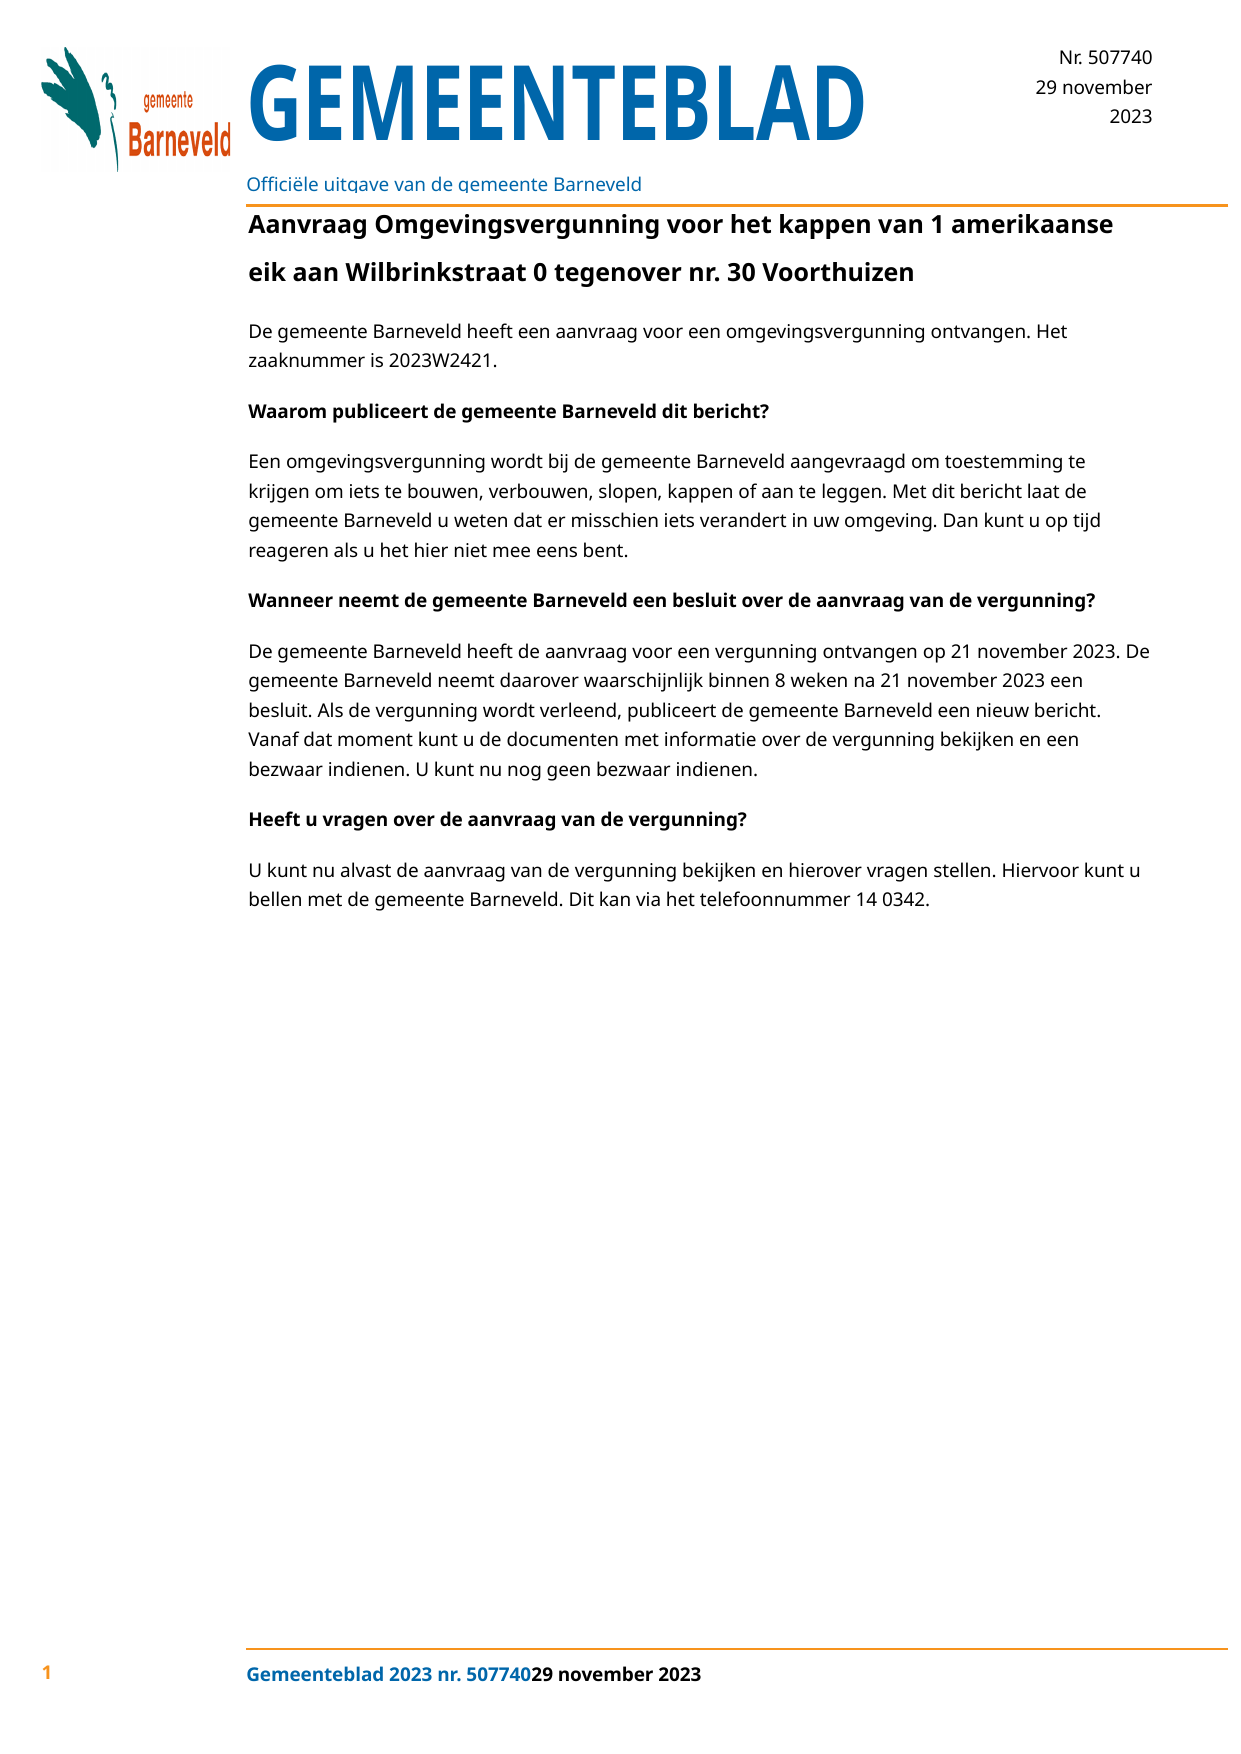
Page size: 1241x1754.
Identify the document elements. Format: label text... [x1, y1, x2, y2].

text De gemeente Barneveld heeft de aanvraag voor een vergunning ontvangen op 21 november 2023. De gemeente Barneveld neemt daarover waarschijnlijk binnen 8 weken na 21 november 2023 een besluit. Als de vergunning wordt verleend, publiceert de gemeente Barneveld een nieuw bericht. Vanaf dat moment kunt u de documenten met informatie over de vergunning bekijken en een bezwaar indienen. U kunt nu nog geen bezwaar indienen. [248, 638, 1152, 782]
text U kunt nu alvast de aanvraag van de vergunning bekijken en hierover vragen stellen. Hiervoor kunt u bellen met de gemeente Barneveld. Dit kan via het telefoonnummer 14 0342. [248, 857, 1152, 912]
text Een omgevingsvergunning wordt bij de gemeente Barneveld aangevraagd om toestemming te krijgen om iets te bouwen, verbouwen, slopen, kappen of aan te leggen. Met dit bericht laat de gemeente Barneveld u weten dat er misschien iets verandert in uw omgeving. Dan kunt u op tijd reageren als u het hier niet mee eens bent. [248, 448, 1152, 563]
text Aanvraag Omgevingsvergunning voor het kappen van 1 amerikaanse eik aan Wilbrinkstraat 0 tegenover nr. 30 Voorthuizen [248, 207, 1152, 288]
text Waarom publiceert de gemeente Barneveld dit bericht? [248, 398, 1152, 424]
text Heeft u vragen over de aanvraag van de vergunning? [248, 807, 1152, 832]
picture [41, 47, 231, 172]
text Wanneer neemt de gemeente Barneveld een besluit over de aanvraag van de vergunning? [248, 587, 1152, 613]
text De gemeente Barneveld heeft een aanvraag voor een omgevingsvergunning ontvangen. Het zaaknummer is 2023W2421. [248, 318, 1152, 373]
